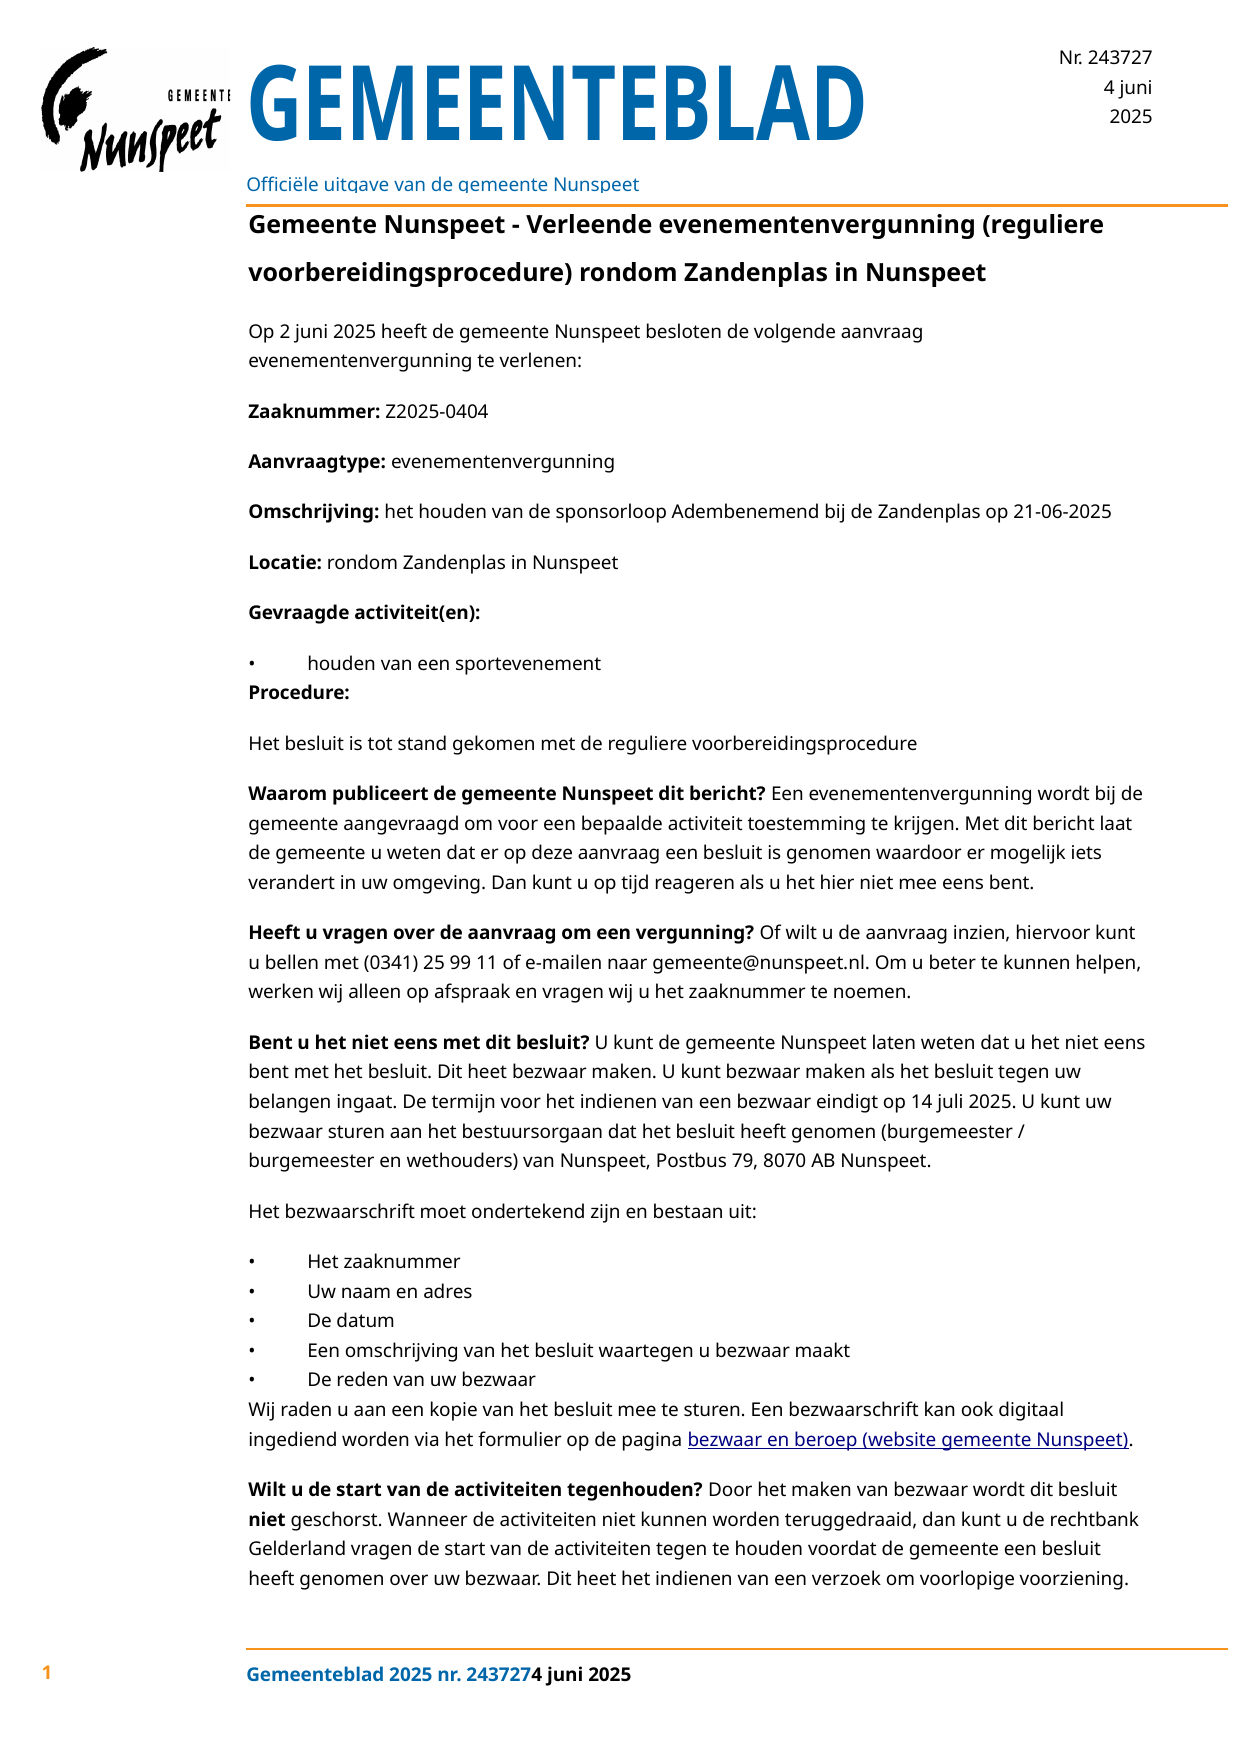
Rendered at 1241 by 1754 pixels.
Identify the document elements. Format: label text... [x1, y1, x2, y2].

text Het bezwaarschrift moet ondertekend zijn en bestaan uit: [248, 1198, 1152, 1224]
text Op 2 juni 2025 heeft de gemeente Nunspeet besloten de volgende aanvraag evenementenvergunning te verlenen: [248, 318, 1152, 373]
text Bent u het niet eens met dit besluit? U kunt de gemeente Nunspeet laten weten dat u het niet eens bent met het besluit. Dit heet bezwaar maken. U kunt bezwaar maken als het besluit tegen uw belangen ingaat. De termijn voor het indienen van een bezwaar eindigt op 14 juli 2025. U kunt uw bezwaar sturen aan het bestuursorgaan dat het besluit heeft genomen (burgemeester / burgemeester en wethouders) van Nunspeet, Postbus 79, 8070 AB Nunspeet. [248, 1029, 1152, 1173]
list houden van een sportevenement [248, 650, 1152, 676]
text Gemeente Nunspeet - Verleende evenementenvergunning (reguliere voorbereidingsprocedure) rondom Zandenplas in Nunspeet [248, 207, 1152, 288]
text Wij raden u aan een kopie van het besluit mee te sturen. Een bezwaarschrift kan ook digitaal ingediend worden via het formulier op de pagina bezwaar en beroep (website gemeente Nunspeet). [248, 1396, 1152, 1452]
text Locatie: rondom Zandenplas in Nunspeet [248, 549, 1152, 575]
text Het besluit is tot stand gekomen met de reguliere voorbereidingsprocedure [248, 730, 1152, 756]
text Wilt u de start van de activiteiten tegenhouden? Door het maken van bezwaar wordt dit besluit niet geschorst. Wanneer de activiteiten niet kunnen worden teruggedraaid, dan kunt u de rechtbank Gelderland vragen de start van de activiteiten tegen te houden voordat de gemeente een besluit heeft genomen over uw bezwaar. Dit heet het indienen van een verzoek om voorlopige voorziening. [248, 1476, 1152, 1591]
picture [41, 47, 231, 172]
text Gevraagde activiteit(en): [248, 599, 1152, 625]
list Een omschrijving van het besluit waartegen u bezwaar maakt [248, 1337, 1152, 1363]
text Aanvraagtype: evenementenvergunning [248, 448, 1152, 474]
text Waarom publiceert de gemeente Nunspeet dit bericht? Een evenementenvergunning wordt bij de gemeente aangevraagd om voor een bepaalde activiteit toestemming te krijgen. Met dit bericht laat de gemeente u weten dat er op deze aanvraag een besluit is genomen waardoor er mogelijk iets verandert in uw omgeving. Dan kunt u op tijd reageren als u het hier niet mee eens bent. [248, 780, 1152, 895]
text Omschrijving: het houden van de sponsorloop Adembenemend bij de Zandenplas op 21-06-2025 [248, 499, 1152, 524]
text Heeft u vragen over de aanvraag om een vergunning? Of wilt u de aanvraag inzien, hiervoor kunt u bellen met (0341) 25 99 11 of e-mailen naar gemeente@nunspeet.nl. Om u beter te kunnen helpen, werken wij alleen op afspraak en vragen wij u het zaaknummer te noemen. [248, 919, 1152, 1004]
list Het zaaknummer [248, 1248, 1152, 1274]
text Procedure: [248, 679, 1152, 705]
list De reden van uw bezwaar [248, 1367, 1152, 1392]
list Uw naam en adres [248, 1278, 1152, 1304]
list De datum [248, 1307, 1152, 1333]
text Zaaknummer: Z2025-0404 [248, 398, 1152, 424]
